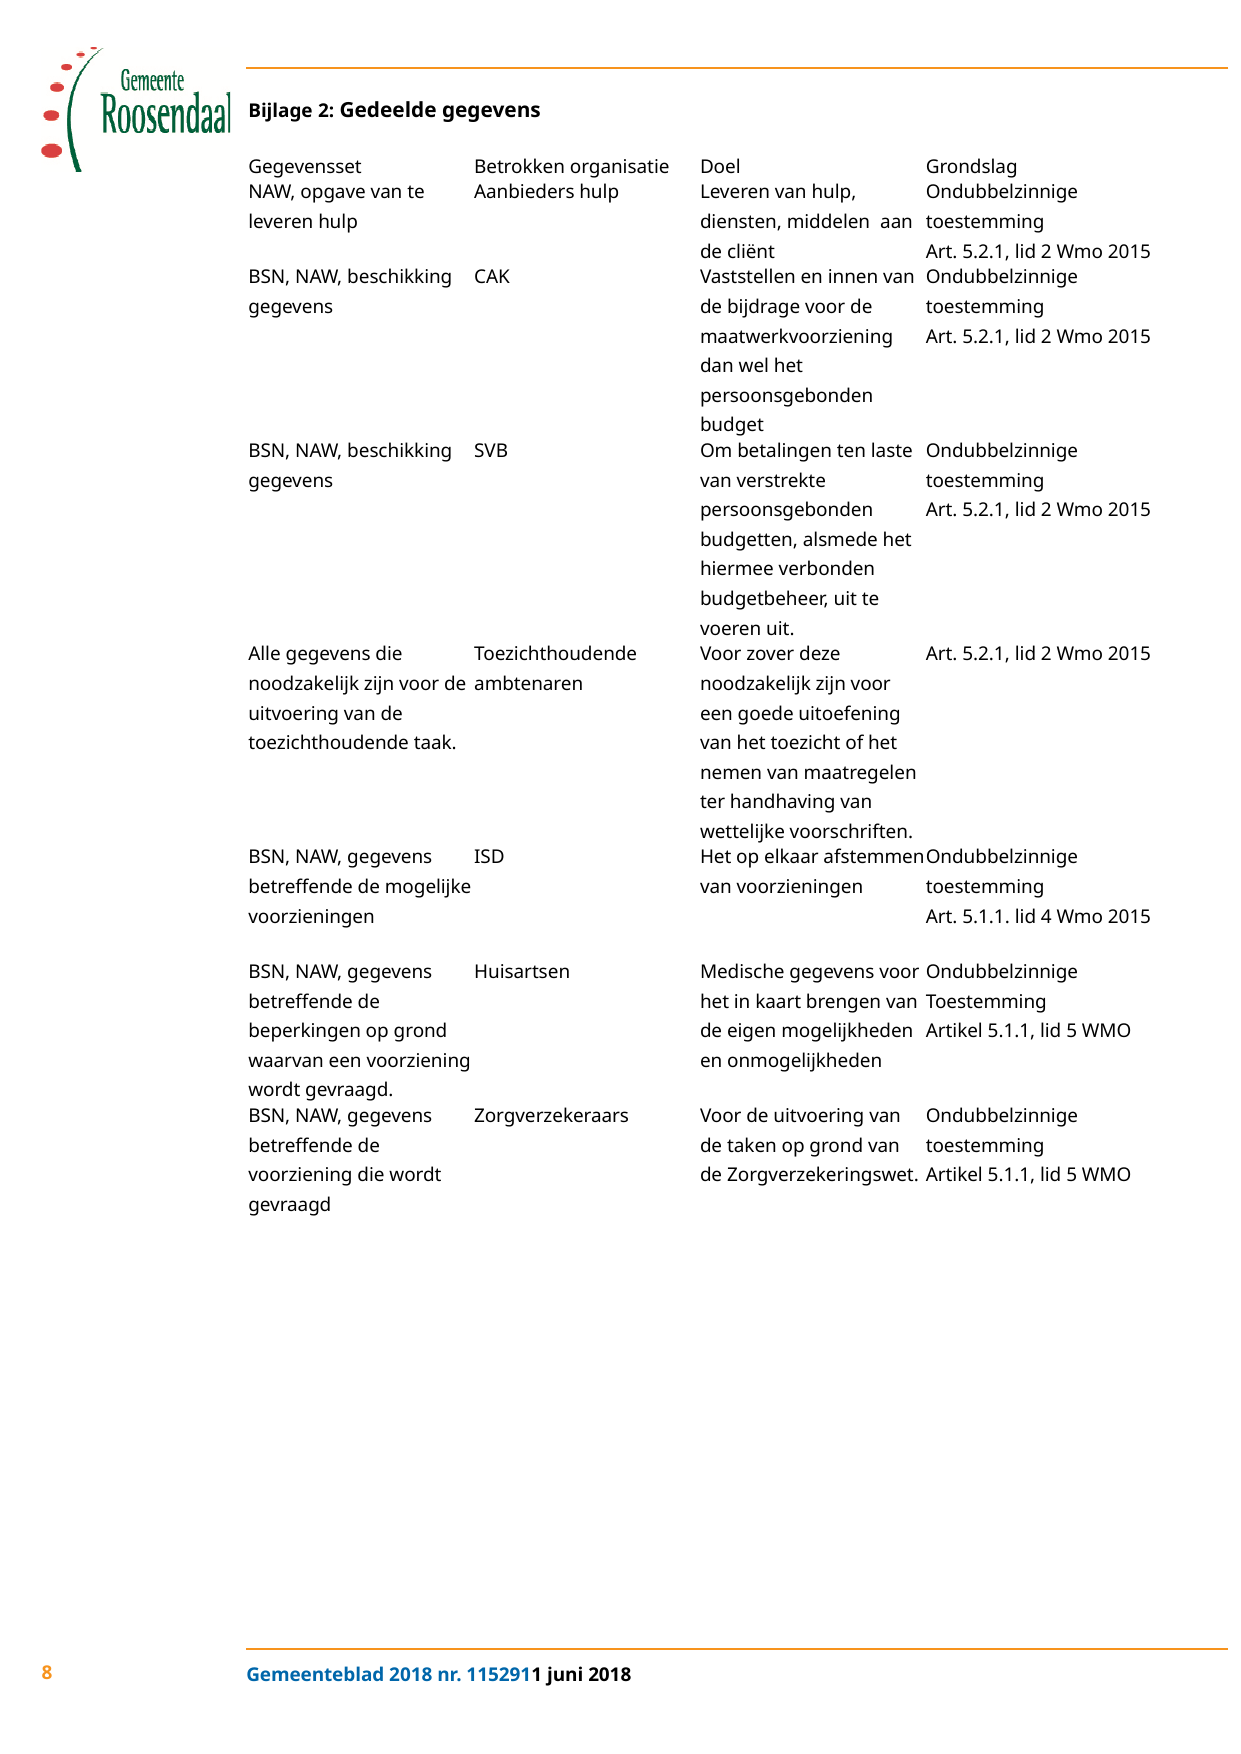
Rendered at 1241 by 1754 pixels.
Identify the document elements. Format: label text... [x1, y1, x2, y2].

table_header Betrokken organisatie [474, 153, 700, 179]
table_cell BSN, NAW, gegevens betreffende de beperkingen op grond waarvan een voorziening wordt gevraagd. [248, 958, 474, 1102]
table_cell Ondubbelzinnige toestemming Art. 5.1.1. lid 4 Wmo 2015 [926, 844, 1152, 958]
table_cell Leveren van hulp, diensten, middelen aan de cliënt [700, 179, 926, 264]
table_cell Toezichthoudende ambtenaren [474, 641, 700, 844]
table_header Doel [700, 153, 926, 179]
table_cell NAW, opgave van te leveren hulp [248, 179, 474, 264]
table_cell Om betalingen ten laste van verstrekte persoonsgebonden budgetten, alsmede het hiermee verbonden budgetbeheer, uit te voeren uit. [700, 437, 926, 641]
table_cell Voor zover deze noodzakelijk zijn voor een goede uitoefening van het toezicht of het nemen van maatregelen ter handhaving van wettelijke voorschriften. [700, 641, 926, 844]
table_cell Alle gegevens die noodzakelijk zijn voor de uitvoering van de toezichthoudende taak. [248, 641, 474, 844]
table_cell BSN, NAW, beschikking gegevens [248, 264, 474, 437]
table_cell Ondubbelzinnige Toestemming Artikel 5.1.1, lid 5 WMO [926, 958, 1152, 1102]
table_cell ISD [474, 844, 700, 958]
table_cell Ondubbelzinnige toestemming Art. 5.2.1, lid 2 Wmo 2015 [926, 264, 1152, 437]
table_cell CAK [474, 264, 700, 437]
table_cell Ondubbelzinnige toestemming Artikel 5.1.1, lid 5 WMO [926, 1102, 1152, 1217]
table_cell Het op elkaar afstemmen van voorzieningen [700, 844, 926, 958]
table_cell Vaststellen en innen van de bijdrage voor de maatwerkvoorziening dan wel het persoonsgebonden budget [700, 264, 926, 437]
table_header Gegevensset [248, 153, 474, 179]
table_cell Ondubbelzinnige toestemming Art. 5.2.1, lid 2 Wmo 2015 [926, 437, 1152, 641]
table_cell Medische gegevens voor het in kaart brengen van de eigen mogelijkheden en onmogelijkheden [700, 958, 926, 1102]
table_cell Huisartsen [474, 958, 700, 1102]
table_cell BSN, NAW, beschikking gegevens [248, 437, 474, 641]
table_cell Art. 5.2.1, lid 2 Wmo 2015 [926, 641, 1152, 844]
table_cell SVB [474, 437, 700, 641]
picture [41, 47, 231, 172]
table_cell Voor de uitvoering van de taken op grond van de Zorgverzekeringswet. [700, 1102, 926, 1217]
table_cell BSN, NAW, gegevens betreffende de mogelijke voorzieningen [248, 844, 474, 958]
table_cell BSN, NAW, gegevens betreffende de voorziening die wordt gevraagd [248, 1102, 474, 1217]
table_cell Aanbieders hulp [474, 179, 700, 264]
table_header Grondslag [926, 153, 1152, 179]
table_cell Zorgverzekeraars [474, 1102, 700, 1217]
text Bijlage 2: Gedeelde gegevens [248, 95, 1152, 123]
table_cell Ondubbelzinnige toestemming Art. 5.2.1, lid 2 Wmo 2015 [926, 179, 1152, 264]
